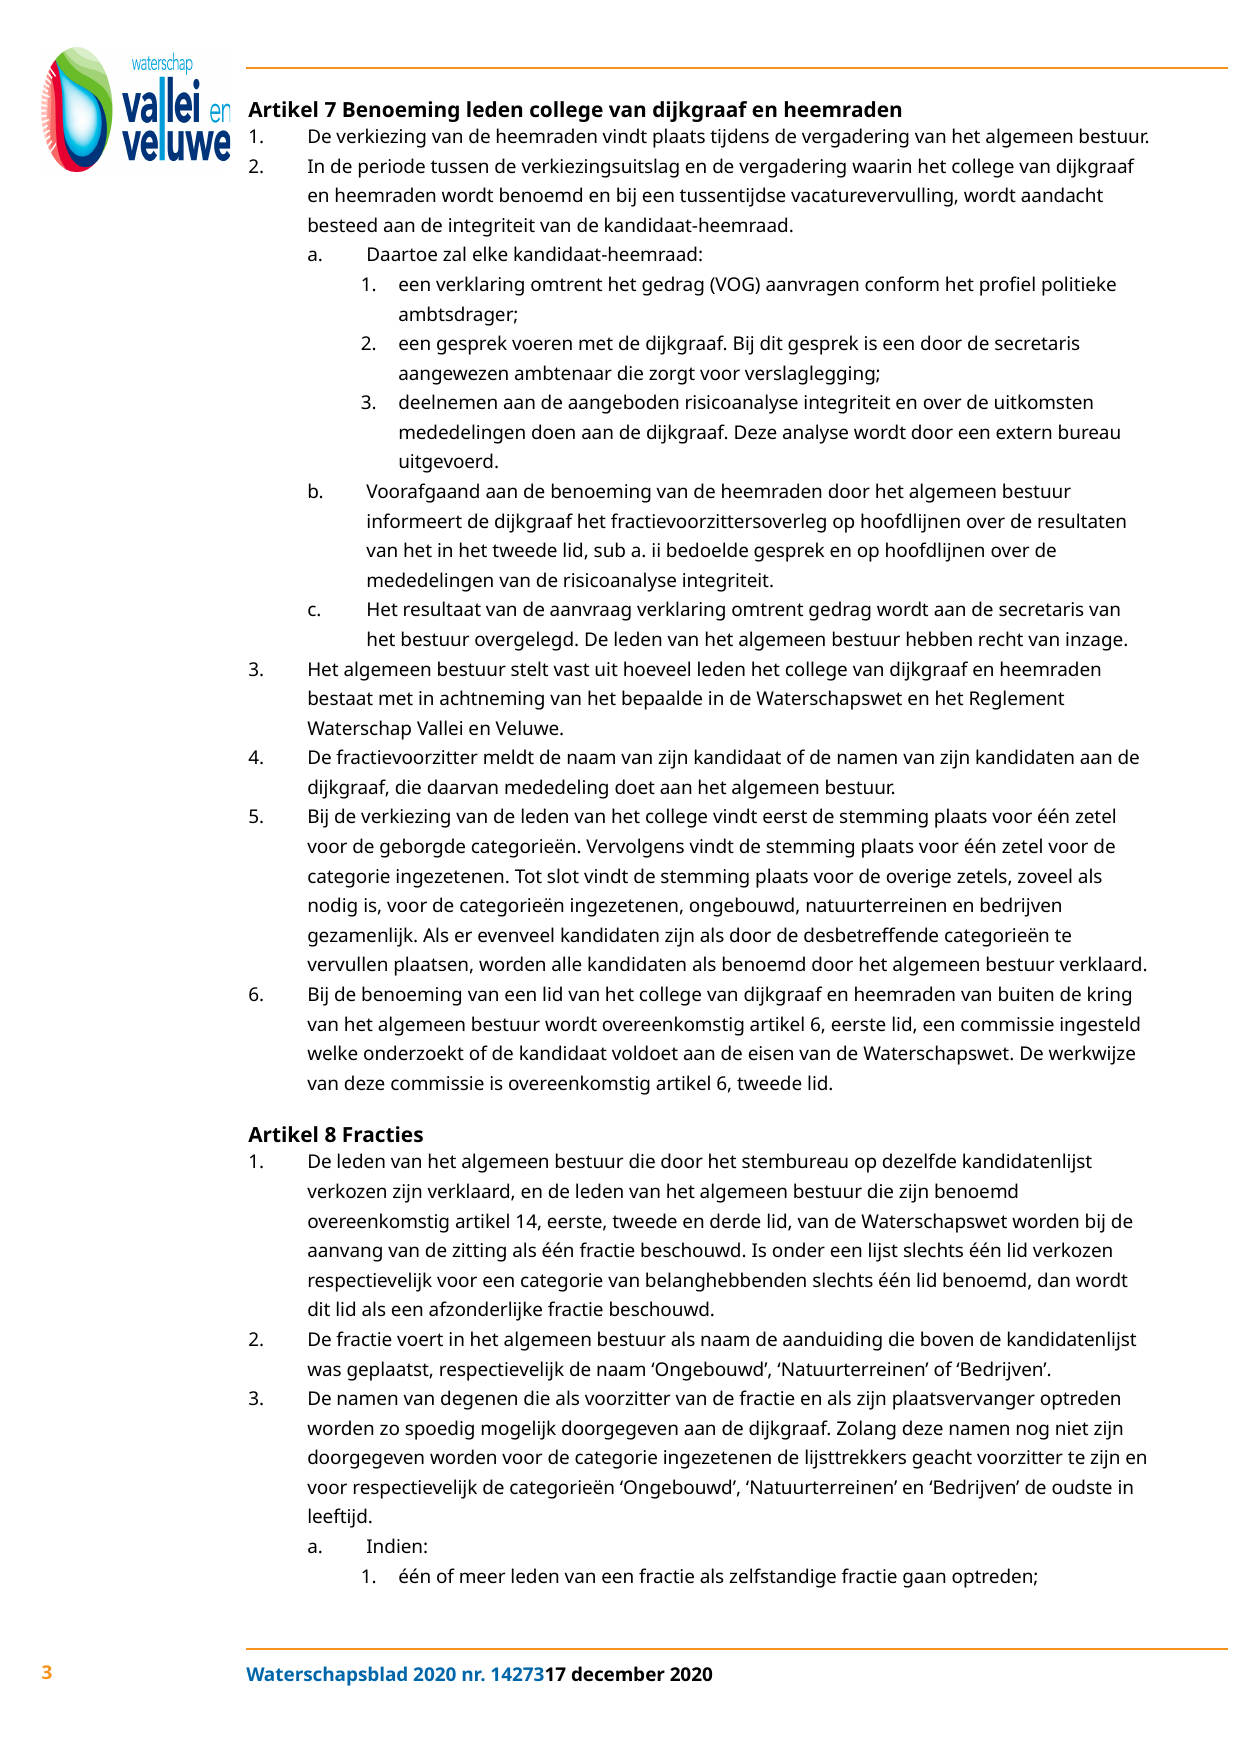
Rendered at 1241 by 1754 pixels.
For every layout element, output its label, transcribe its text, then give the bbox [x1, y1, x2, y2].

list Voorafgaand aan de benoeming van de heemraden door het algemeen bestuur informeert de dijkgraaf het fractievoorzittersoverleg op hoofdlijnen over de resultaten van het in het tweede lid, sub a. ii bedoelde gesprek en op hoofdlijnen over de mededelingen van de risicoanalyse integriteit. [307, 478, 1152, 593]
list De fractie voert in het algemeen bestuur als naam de aanduiding die boven de kandidatenlijst was geplaatst, respectievelijk de naam ‘Ongebouwd’, ‘Natuurterreinen’ of ‘Bedrijven’. [248, 1326, 1152, 1382]
picture [41, 47, 231, 172]
list Bij de verkiezing van de leden van het college vindt eerst de stemming plaats voor één zetel voor de geborgde categorieën. Vervolgens vindt de stemming plaats voor één zetel voor de categorie ingezetenen. Tot slot vindt de stemming plaats voor de overige zetels, zoveel als nodig is, voor de categorieën ingezetenen, ongebouwd, natuurterreinen en bedrijven gezamenlijk. Als er evenveel kandidaten zijn als door de desbetreffende categorieën te vervullen plaatsen, worden alle kandidaten als benoemd door het algemeen bestuur verklaard. [248, 804, 1152, 977]
list Bij de benoeming van een lid van het college van dijkgraaf en heemraden van buiten de kring van het algemeen bestuur wordt overeenkomstig artikel 6, eerste lid, een commissie ingesteld welke onderzoekt of de kandidaat voldoet aan de eisen van de Waterschapswet. De werkwijze van deze commissie is overeenkomstig artikel 6, tweede lid. [248, 981, 1152, 1096]
list Het resultaat van de aanvraag verklaring omtrent gedrag wordt aan de secretaris van het bestuur overgelegd. De leden van het algemeen bestuur hebben recht van inzage. [307, 597, 1152, 652]
list Indien: [307, 1533, 1152, 1559]
list één of meer leden van een fractie als zelfstandige fractie gaan optreden; [361, 1563, 1152, 1589]
list een verklaring omtrent het gedrag (VOG) aanvragen conform het profiel politieke ambtsdrager; [361, 271, 1152, 326]
text Artikel 8 Fracties [248, 1120, 1152, 1149]
list De namen van degenen die als voorzitter van de fractie en als zijn plaatsvervanger optreden worden zo spoedig mogelijk doorgegeven aan de dijkgraaf. Zolang deze namen nog niet zijn doorgegeven worden voor de categorie ingezetenen de lijsttrekkers geacht voorzitter te zijn en voor respectievelijk de categorieën ‘Ongebouwd’, ‘Natuurterreinen’ en ‘Bedrijven’ de oudste in leeftijd. [248, 1385, 1152, 1529]
list Daartoe zal elke kandidaat-heemraad: [307, 242, 1152, 267]
list De leden van het algemeen bestuur die door het stembureau op dezelfde kandidatenlijst verkozen zijn verklaard, en de leden van het algemeen bestuur die zijn benoemd overeenkomstig artikel 14, eerste, tweede en derde lid, van de Waterschapswet worden bij de aanvang van de zitting als één fractie beschouwd. Is onder een lijst slechts één lid verkozen respectievelijk voor een categorie van belanghebbenden slechts één lid benoemd, dan wordt dit lid als een afzonderlijke fractie beschouwd. [248, 1149, 1152, 1322]
list De fractievoorzitter meldt de naam van zijn kandidaat of de namen van zijn kandidaten aan de dijkgraaf, die daarvan mededeling doet aan het algemeen bestuur. [248, 744, 1152, 800]
text Artikel 7 Benoeming leden college van dijkgraaf en heemraden [248, 95, 1152, 123]
list De verkiezing van de heemraden vindt plaats tijdens de vergadering van het algemeen bestuur. [248, 123, 1152, 149]
list Het algemeen bestuur stelt vast uit hoeveel leden het college van dijkgraaf en heemraden bestaat met in achtneming van het bepaalde in de Waterschapswet en het Reglement Waterschap Vallei en Veluwe. [248, 656, 1152, 741]
list deelnemen aan de aangeboden risicoanalyse integriteit en over de uitkomsten mededelingen doen aan de dijkgraaf. Deze analyse wordt door een extern bureau uitgevoerd. [361, 389, 1152, 474]
list een gesprek voeren met de dijkgraaf. Bij dit gesprek is een door de secretaris aangewezen ambtenaar die zorgt voor verslaglegging; [361, 330, 1152, 386]
list In de periode tussen de verkiezingsuitslag en de vergadering waarin het college van dijkgraaf en heemraden wordt benoemd en bij een tussentijdse vacaturevervulling, wordt aandacht besteed aan de integriteit van de kandidaat-heemraad. [248, 153, 1152, 238]
